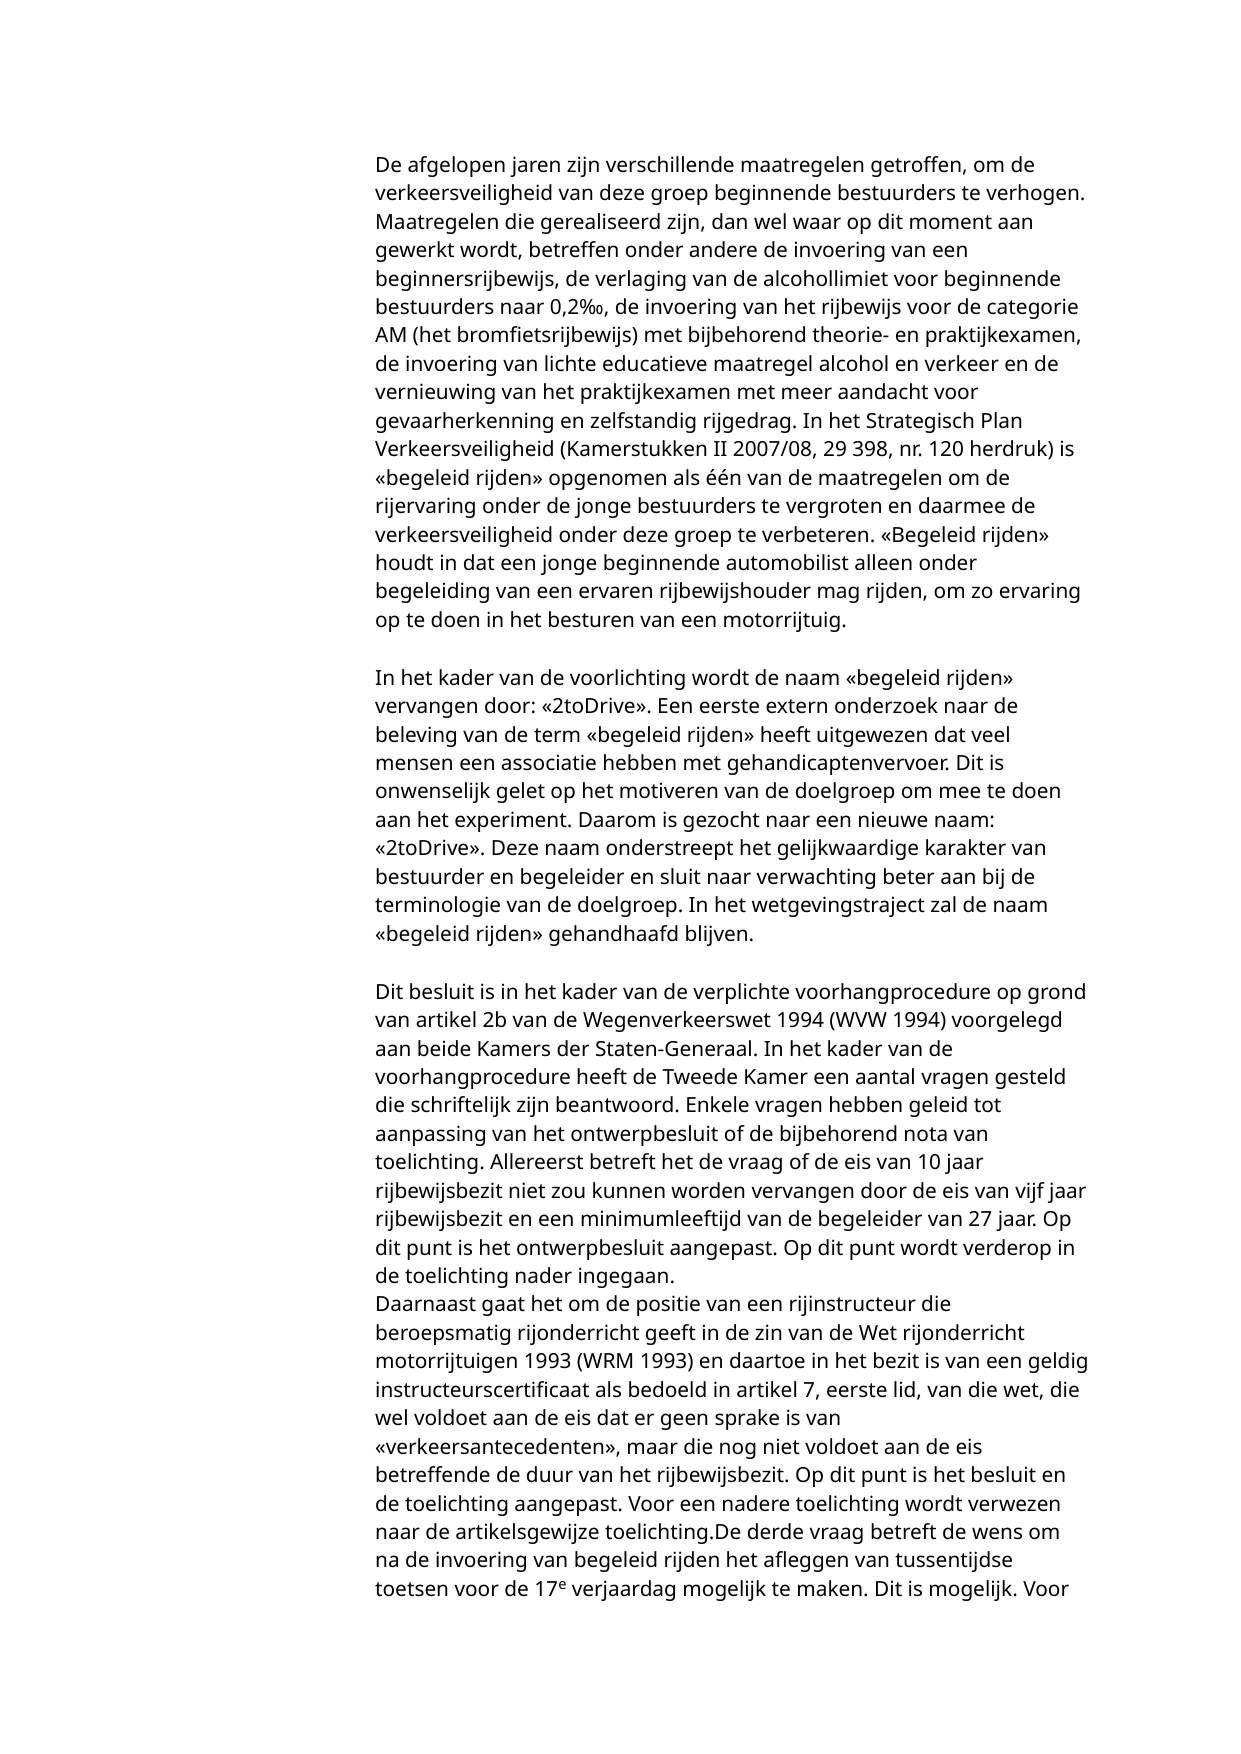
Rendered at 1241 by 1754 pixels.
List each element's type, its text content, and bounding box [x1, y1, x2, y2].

text Dit besluit is in het kader van de verplichte voorhangprocedure op grond van artikel 2b van de Wegenverkeerswet 1994 (WVW 1994) voorgelegd aan beide Kamers der Staten-Generaal. In het kader van de voorhangprocedure heeft de Tweede Kamer een aantal vragen gesteld die schriftelijk zijn beantwoord. Enkele vragen hebben geleid tot aanpassing van het ontwerpbesluit of de bijbehorend nota van toelichting. Allereerst betreft het de vraag of de eis van 10 jaar rijbewijsbezit niet zou kunnen worden vervangen door de eis van vijf jaar rijbewijsbezit en een minimumleeftijd van de begeleider van 27 jaar. Op dit punt is het ontwerpbesluit aangepast. Op dit punt wordt verderop in de toelichting nader ingegaan. [375, 977, 1090, 1289]
text In het kader van de voorlichting wordt de naam «begeleid rijden» vervangen door: «2toDrive». Een eerste extern onderzoek naar de beleving van de term «begeleid rijden» heeft uitgewezen dat veel mensen een associatie hebben met gehandicaptenvervoer. Dit is onwenselijk gelet op het motiveren van de doelgroep om mee te doen aan het experiment. Daarom is gezocht naar een nieuwe naam: «2toDrive». Deze naam onderstreept het gelijkwaardige karakter van bestuurder en begeleider en sluit naar verwachting beter aan bij de terminologie van de doelgroep. In het wetgevingstraject zal de naam «begeleid rijden» gehandhaafd blijven. [375, 663, 1090, 947]
text De afgelopen jaren zijn verschillende maatregelen getroffen, om de verkeersveiligheid van deze groep beginnende bestuurders te verhogen. Maatregelen die gerealiseerd zijn, dan wel waar op dit moment aan gewerkt wordt, betreffen onder andere de invoering van een beginnersrijbewijs, de verlaging van de alcohollimiet voor beginnende bestuurders naar 0,2‰, de invoering van het rijbewijs voor de categorie AM (het bromfietsrijbewijs) met bijbehorend theorie- en praktijkexamen, de invoering van lichte educatieve maatregel alcohol en verkeer en de vernieuwing van het praktijkexamen met meer aandacht voor gevaarherkenning en zelfstandig rijgedrag. In het Strategisch Plan Verkeersveiligheid (Kamerstukken II 2007/08, 29 398, nr. 120 herdruk) is «begeleid rijden» opgenomen als één van de maatregelen om de rijervaring onder de jonge bestuurders te vergroten en daarmee de verkeersveiligheid onder deze groep te verbeteren. «Begeleid rijden» houdt in dat een jonge beginnende automobilist alleen onder begeleiding van een ervaren rijbewijshouder mag rijden, om zo ervaring op te doen in het besturen van een motorrijtuig. [375, 150, 1090, 633]
text Daarnaast gaat het om de positie van een rijinstructeur die beroepsmatig rijonderricht geeft in de zin van de Wet rijonderricht motorrijtuigen 1993 (WRM 1993) en daartoe in het bezit is van een geldig instructeurscertificaat als bedoeld in artikel 7, eerste lid, van die wet, die wel voldoet aan de eis dat er geen sprake is van «verkeersantecedenten», maar die nog niet voldoet aan de eis betreffende de duur van het rijbewijsbezit. Op dit punt is het besluit en de toelichting aangepast. Voor een nadere toelichting wordt verwezen naar de artikelsgewijze toelichting.De derde vraag betreft de wens om na de invoering van begeleid rijden het afleggen van tussentijdse toetsen voor de 17e verjaardag mogelijk te maken. Dit is mogelijk. Voor [375, 1289, 1090, 1602]
